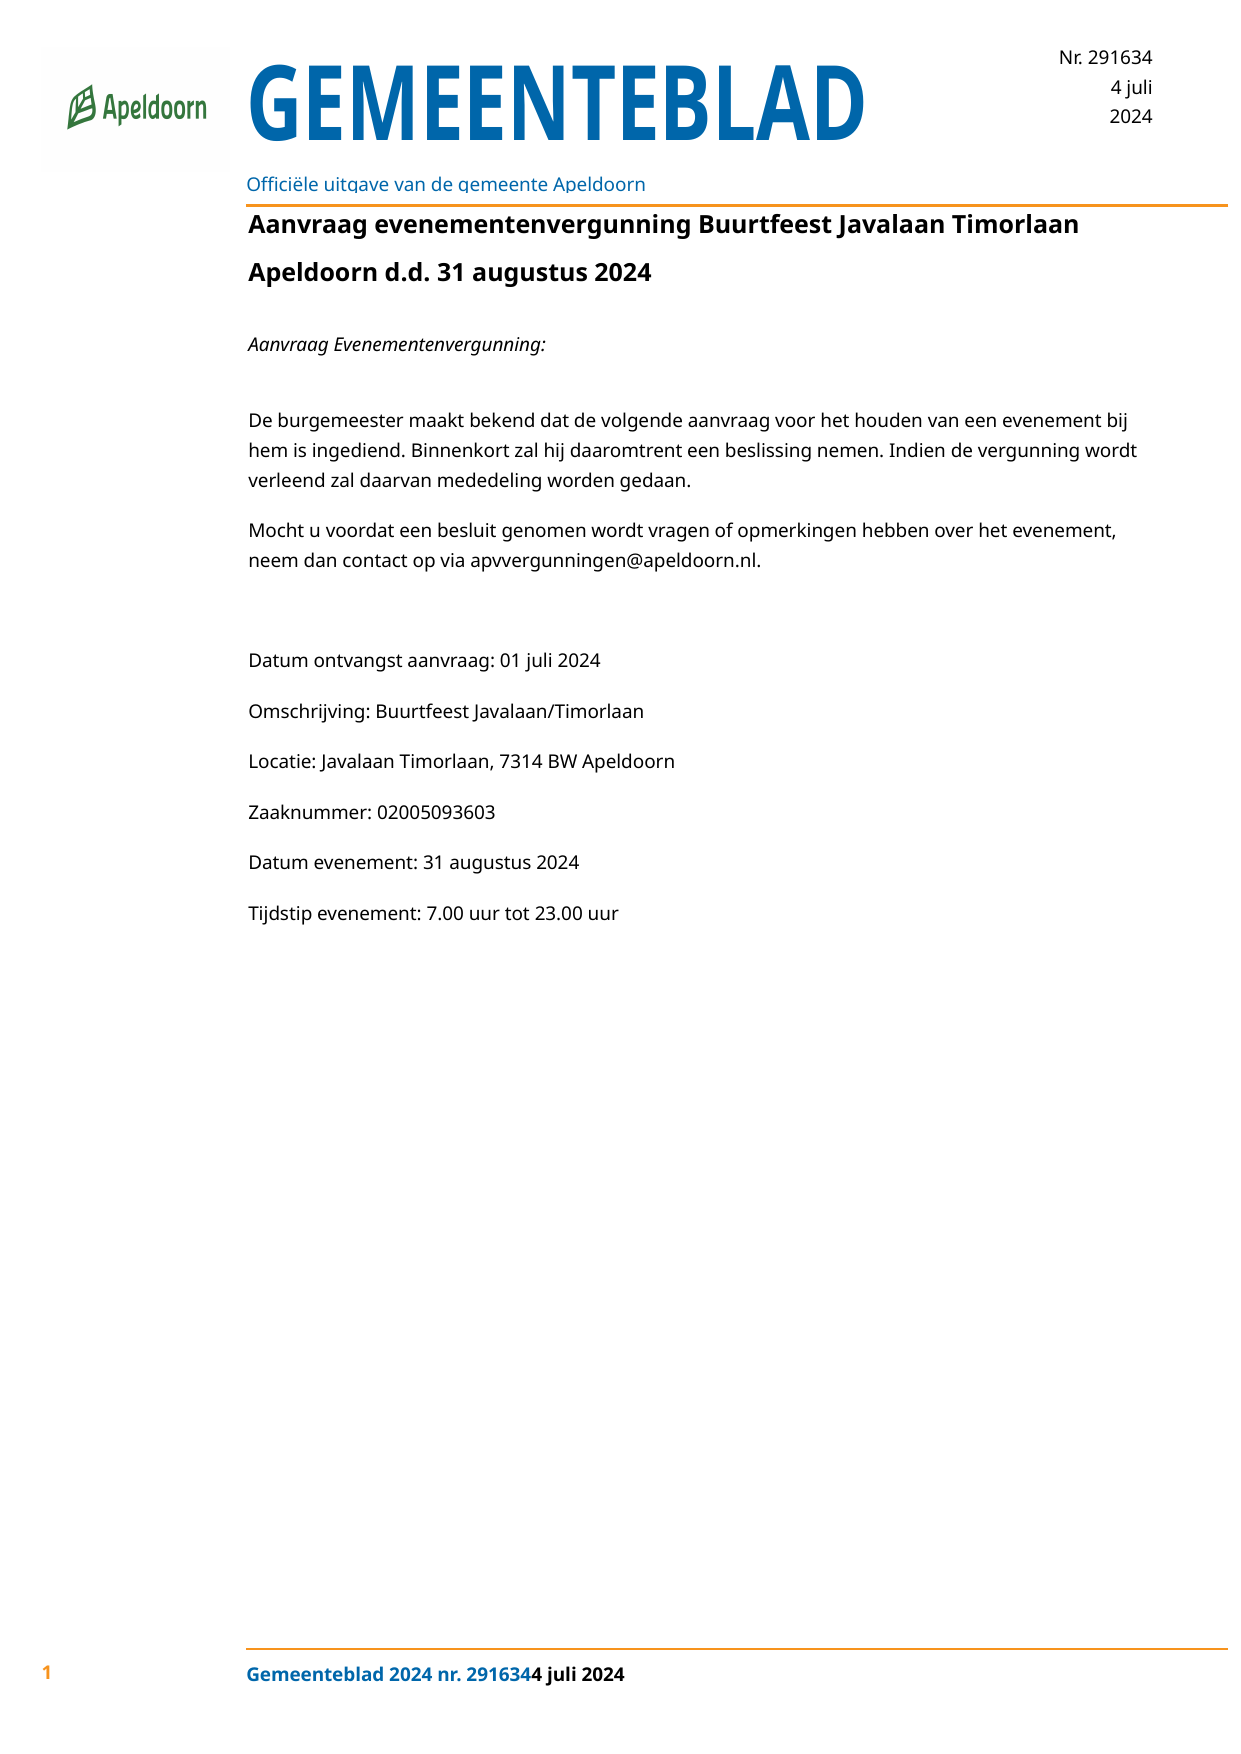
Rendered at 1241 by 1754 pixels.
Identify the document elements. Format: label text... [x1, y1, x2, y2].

text Datum evenement: 31 augustus 2024 [248, 849, 1152, 875]
text Zaaknummer: 02005093603 [248, 799, 1152, 824]
text Aanvraag Evenementenvergunning: [248, 331, 1152, 357]
picture [41, 47, 231, 172]
text Locatie: Javalaan Timorlaan, 7314 BW Apeldoorn [248, 748, 1152, 774]
text Datum ontvangst aanvraag: 01 juli 2024 [248, 648, 1152, 673]
text Tijdstip evenement: 7.00 uur tot 23.00 uur [248, 900, 1152, 925]
text De burgemeester maakt bekend dat de volgende aanvraag voor het houden van een evenement bij hem is ingediend. Binnenkort zal hij daaromtrent een beslissing nemen. Indien de vergunning wordt verleend zal daarvan mededeling worden gedaan. [248, 408, 1152, 492]
text Omschrijving: Buurtfeest Javalaan/Timorlaan [248, 698, 1152, 724]
text Mocht u voordat een besluit genomen wordt vragen of opmerkingen hebben over het evenement, neem dan contact op via apvvergunningen@apeldoorn.nl. [248, 517, 1152, 572]
text Aanvraag evenementenvergunning Buurtfeest Javalaan Timorlaan Apeldoorn d.d. 31 augustus 2024 [248, 207, 1152, 288]
